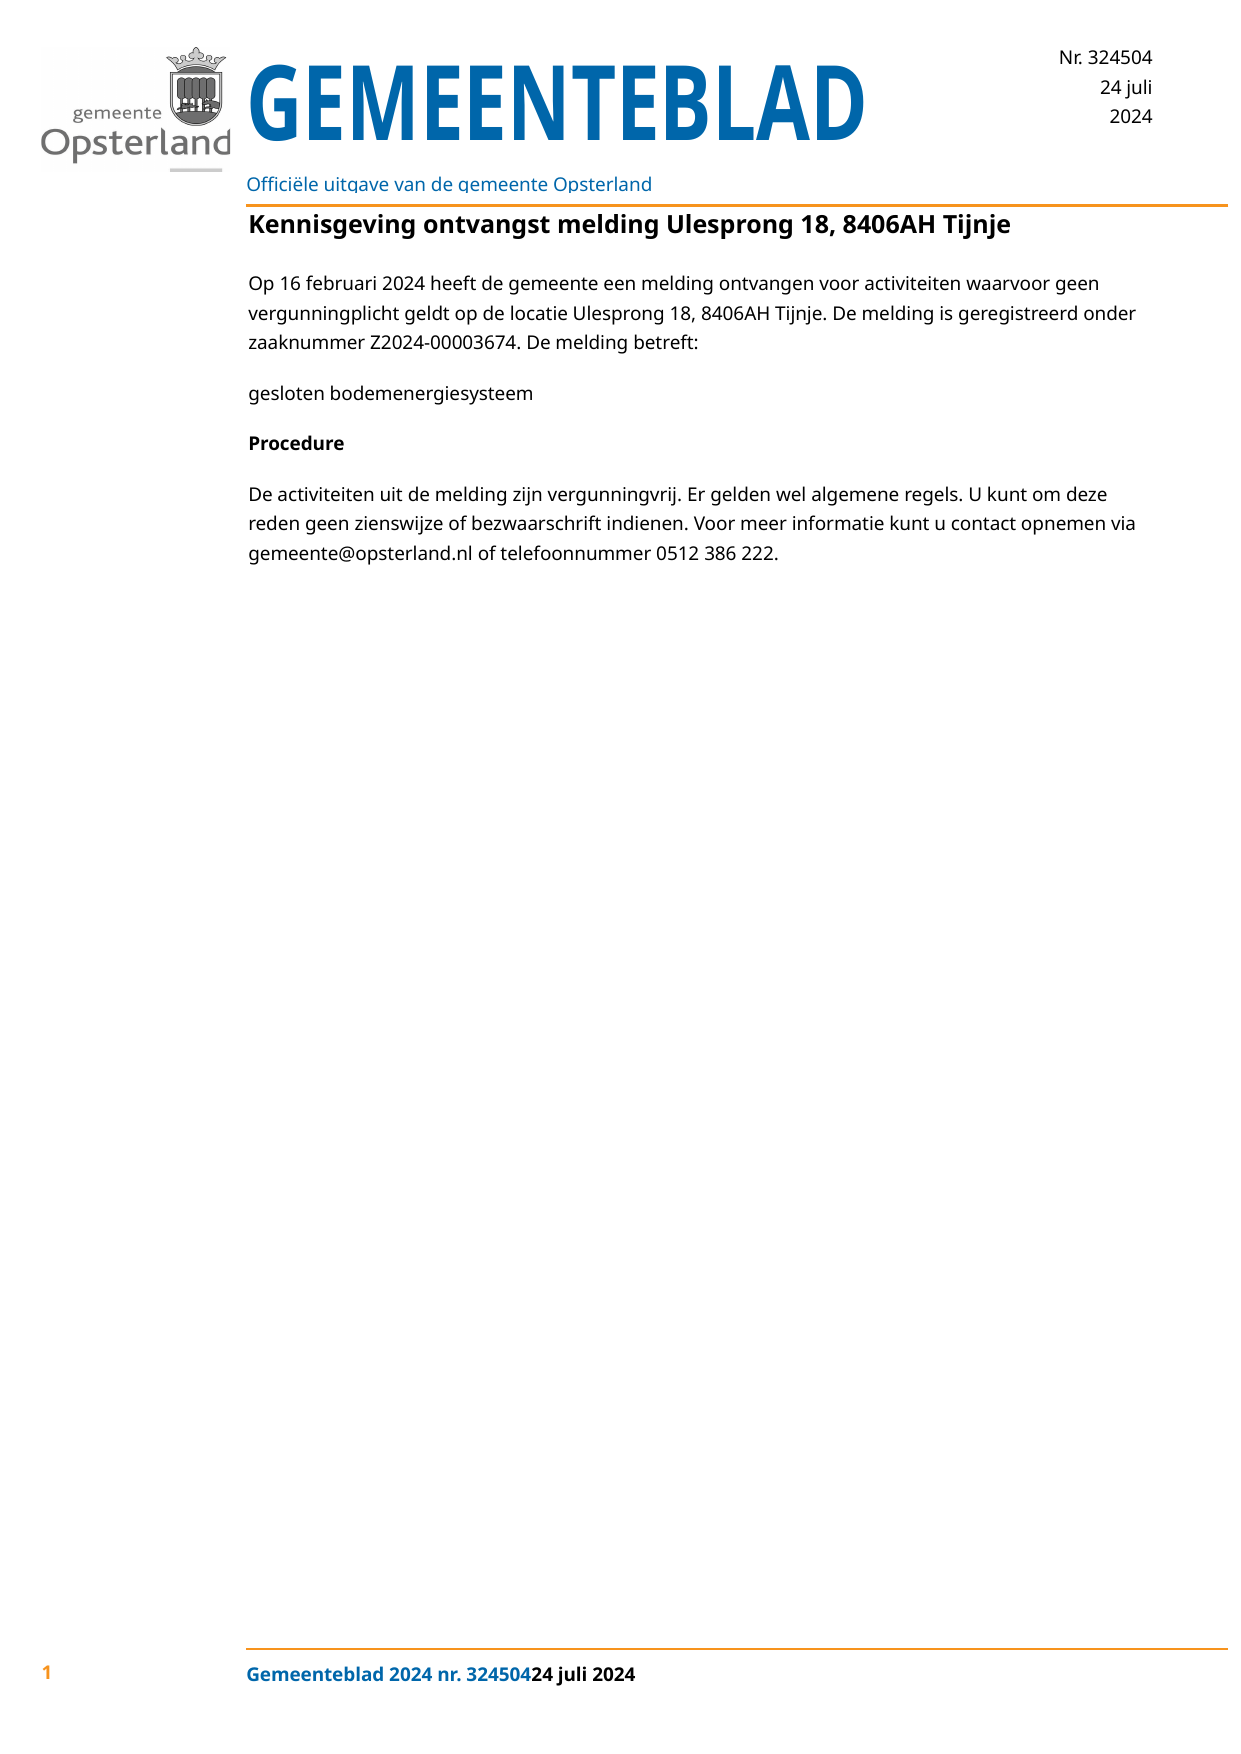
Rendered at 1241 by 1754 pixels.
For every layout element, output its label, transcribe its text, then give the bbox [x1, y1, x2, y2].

text Op 16 februari 2024 heeft de gemeente een melding ontvangen voor activiteiten waarvoor geen vergunningplicht geldt op de locatie Ulesprong 18, 8406AH Tijnje. De melding is geregistreerd onder zaaknummer Z2024-00003674. De melding betreft: [248, 270, 1152, 355]
text Procedure [248, 430, 1152, 456]
text Kennisgeving ontvangst melding Ulesprong 18, 8406AH Tijnje [248, 207, 1152, 241]
picture [41, 47, 231, 172]
text gesloten bodemenergiesysteem [248, 380, 1152, 406]
text De activiteiten uit de melding zijn vergunningvrij. Er gelden wel algemene regels. U kunt om deze reden geen zienswijze of bezwaarschrift indienen. Voor meer informatie kunt u contact opnemen via gemeente@opsterland.nl of telefoonnummer 0512 386 222. [248, 481, 1152, 566]
